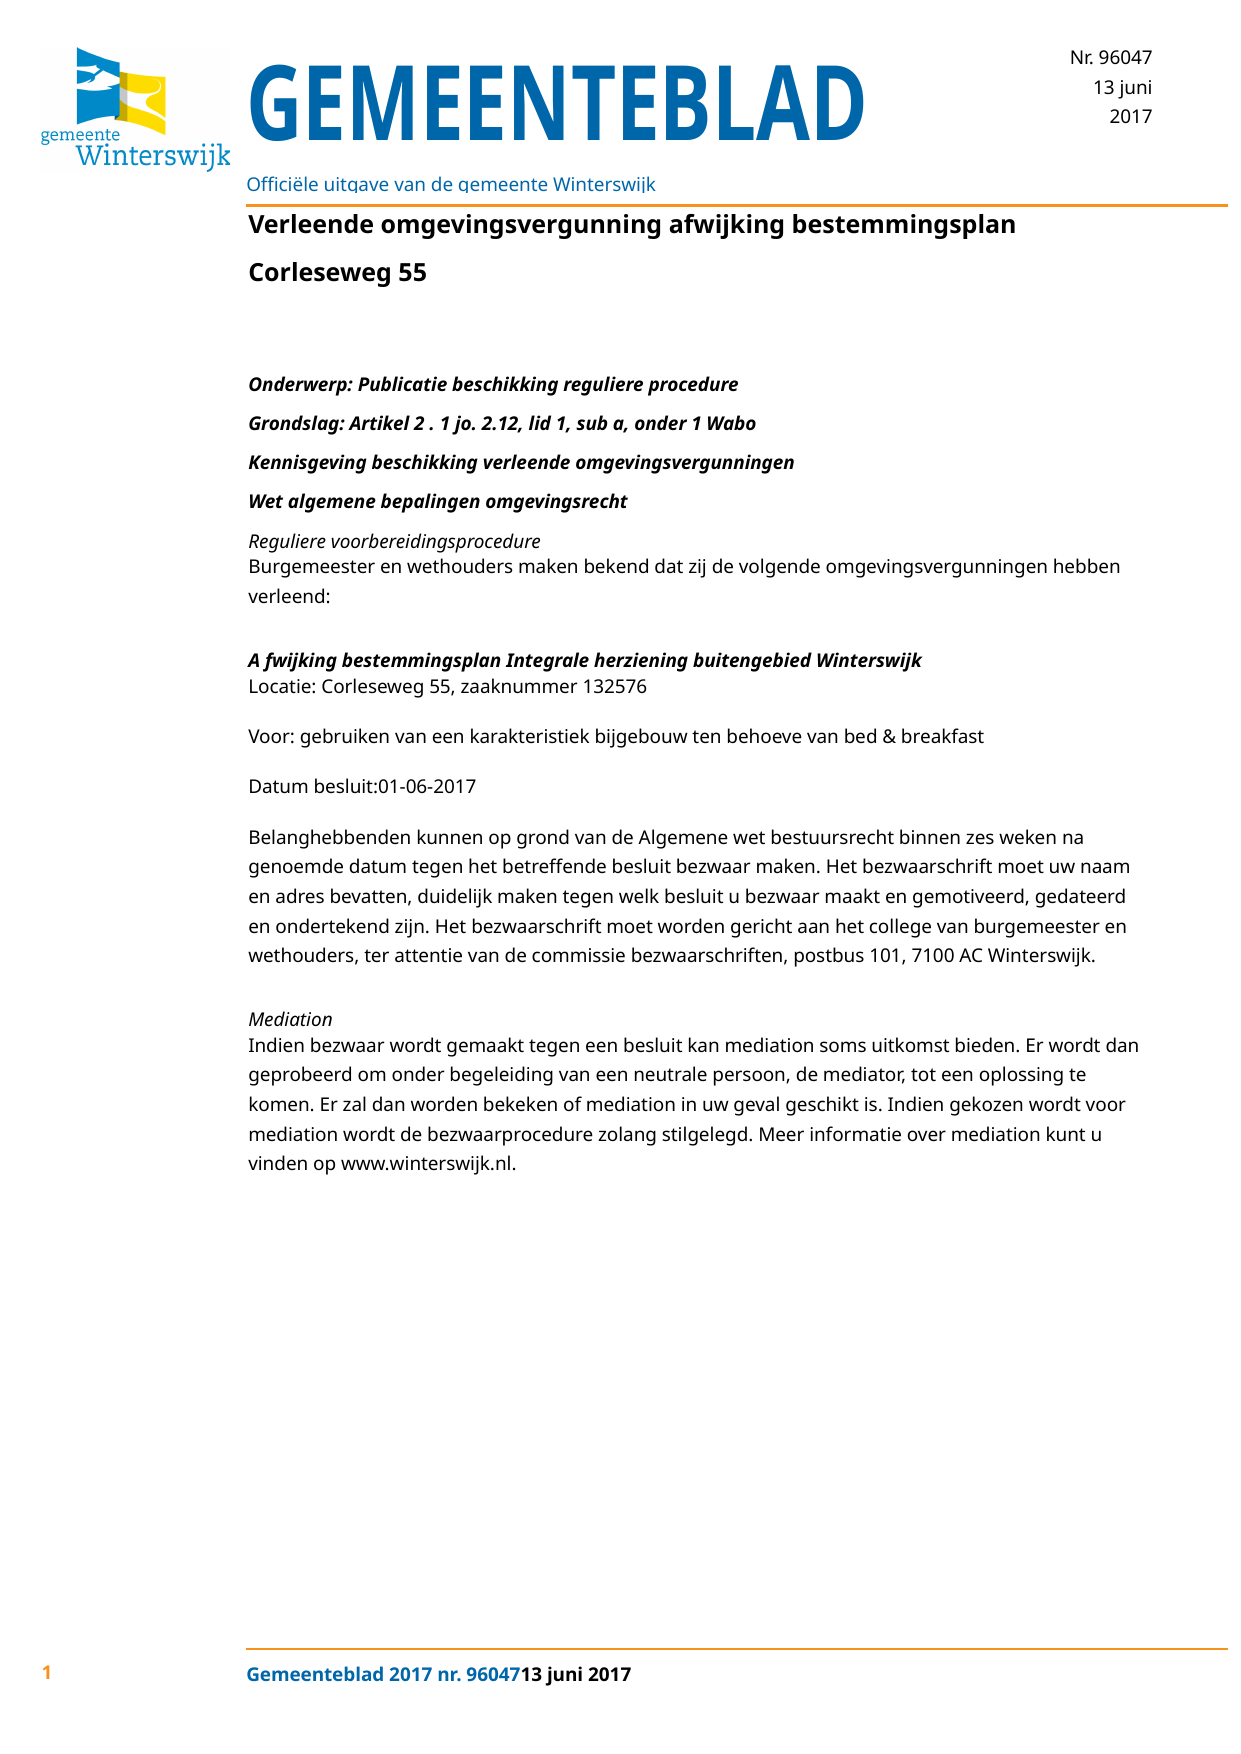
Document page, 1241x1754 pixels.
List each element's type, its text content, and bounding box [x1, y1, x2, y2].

text Voor: gebruiken van een karakteristiek bijgebouw ten behoeve van bed & breakfast [248, 723, 1152, 749]
text Belanghebbenden kunnen op grond van de Algemene wet bestuursrecht binnen zes weken na genoemde datum tegen het betreffende besluit bezwaar maken. Het bezwaarschrift moet uw naam en adres bevatten, duidelijk maken tegen welk besluit u bezwaar maakt en gemotiveerd, gedateerd en ondertekend zijn. Het bezwaarschrift moet worden gericht aan het college van burgemeester en wethouders, ter attentie van de commissie bezwaarschriften, postbus 101, 7100 AC Winterswijk. [248, 824, 1152, 968]
text Locatie: Corleseweg 55, zaaknummer 132576 [248, 673, 1152, 698]
text Mediation [248, 1006, 1152, 1032]
text Datum besluit:01-06-2017 [248, 774, 1152, 799]
text Grondslag: Artikel 2 . 1 jo. 2.12, lid 1, sub a, onder 1 Wabo [248, 410, 1152, 436]
text Onderwerp: Publicatie beschikking reguliere procedure [248, 371, 1152, 396]
text Reguliere voorbereidingsprocedure [248, 528, 1152, 553]
text Kennisgeving beschikking verleende omgevingsvergunningen [248, 449, 1152, 475]
text Verleende omgevingsvergunning afwijking bestemmingsplan Corleseweg 55 [248, 207, 1152, 288]
text Wet algemene bepalingen omgevingsrecht [248, 488, 1152, 514]
picture [41, 47, 231, 172]
text Burgemeester en wethouders maken bekend dat zij de volgende omgevingsvergunningen hebben verleend: [248, 553, 1152, 609]
text Indien bezwaar wordt gemaakt tegen een besluit kan mediation soms uitkomst bieden. Er wordt dan geprobeerd om onder begeleiding van een neutrale persoon, de mediator, tot een oplossing te komen. Er zal dan worden bekeken of mediation in uw geval geschikt is. Indien gekozen wordt voor mediation wordt de bezwaarprocedure zolang stilgelegd. Meer informatie over mediation kunt u vinden op www.winterswijk.nl. [248, 1032, 1152, 1176]
picture [225, 153, 231, 162]
text A fwijking bestemmingsplan Integrale herziening buitengebied Winterswijk [248, 647, 1152, 673]
